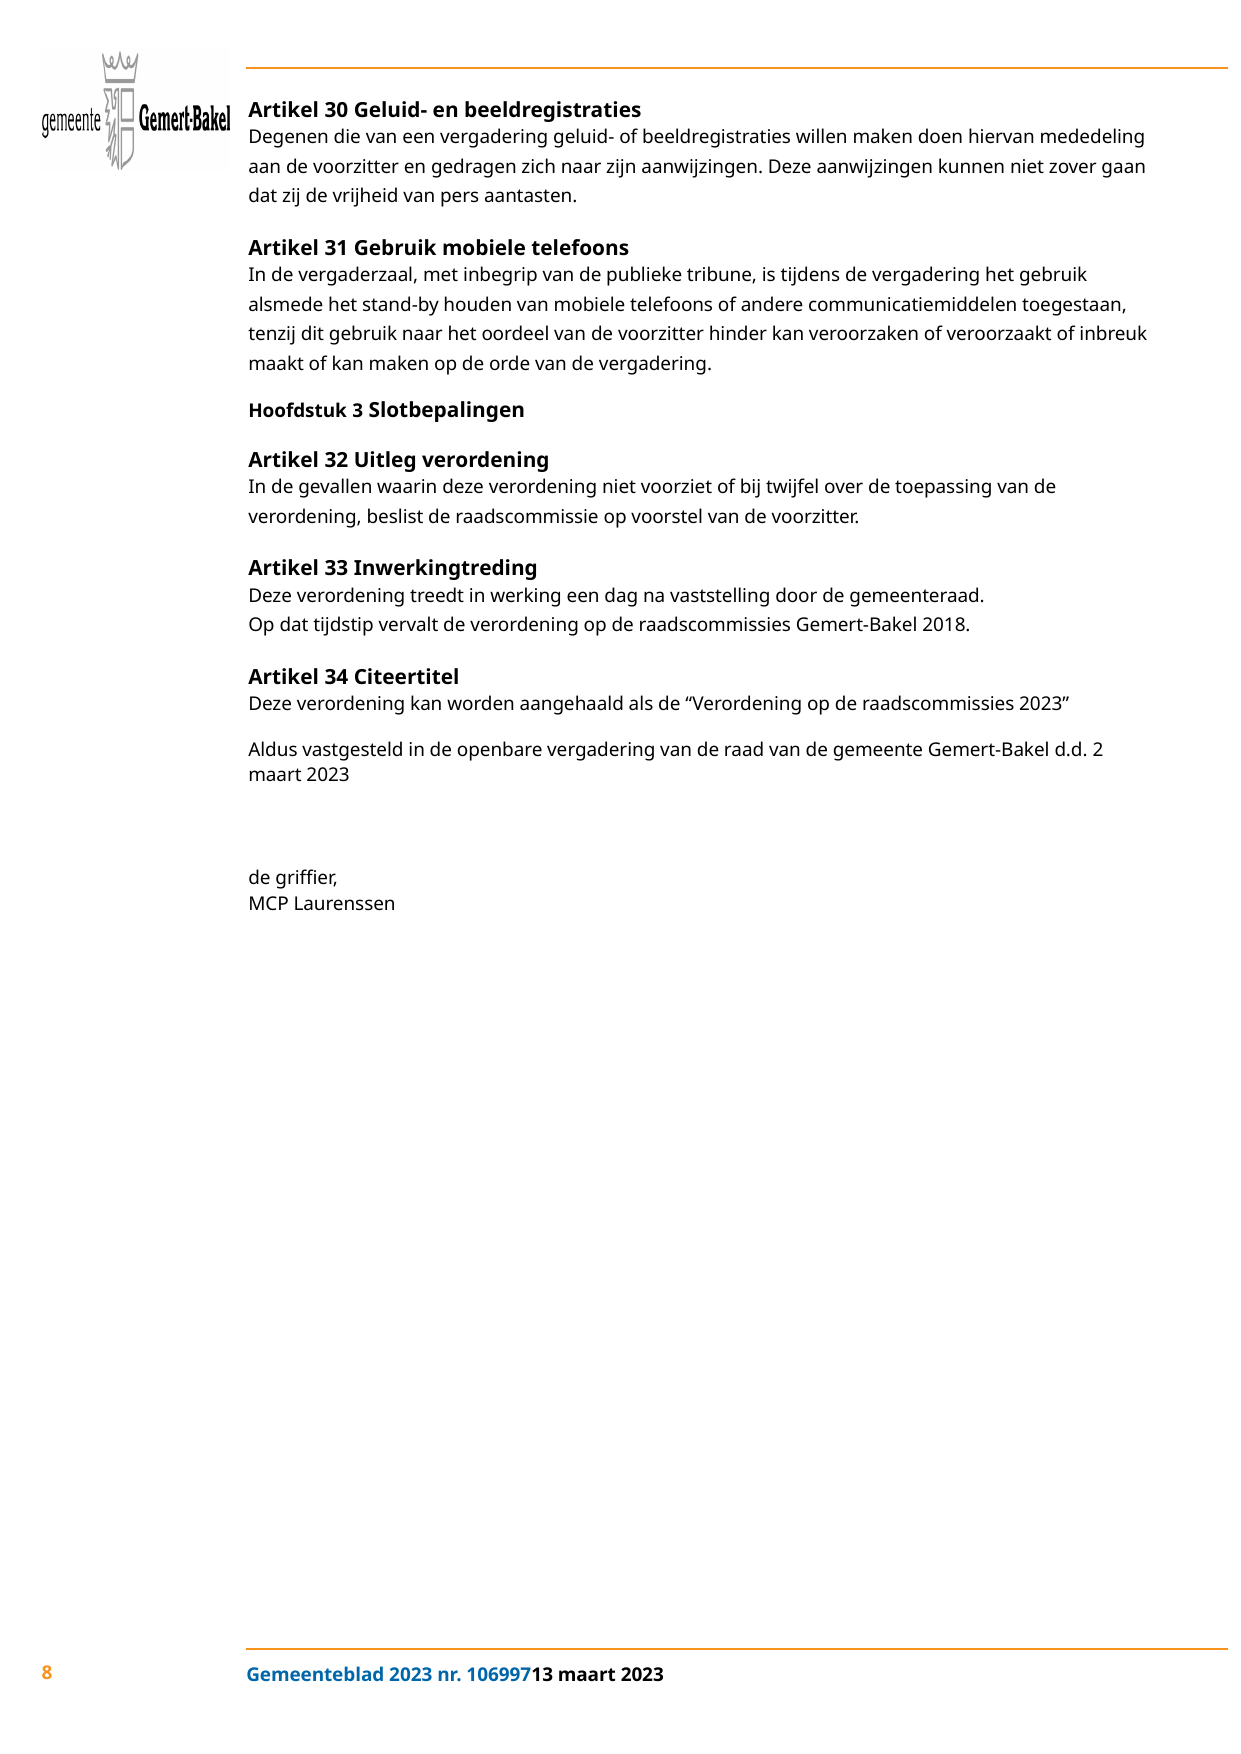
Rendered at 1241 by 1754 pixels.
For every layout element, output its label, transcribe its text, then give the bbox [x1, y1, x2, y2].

text Artikel 30 Geluid- en beeldregistraties [248, 95, 1152, 123]
text Deze verordening kan worden aangehaald als de “Verordening op de raadscommissies 2023” [248, 690, 1152, 716]
text Degenen die van een vergadering geluid- of beeldregistraties willen maken doen hiervan mededeling aan de voorzitter en gedragen zich naar zijn aanwijzingen. Deze aanwijzingen kunnen niet zover gaan dat zij de vrijheid van pers aantasten. [248, 123, 1152, 208]
text Artikel 31 Gebruik mobiele telefoons [248, 233, 1152, 261]
text de griffier, [248, 864, 1152, 890]
picture [41, 47, 231, 172]
text Artikel 34 Citeertitel [248, 662, 1152, 690]
text In de gevallen waarin deze verordening niet voorziet of bij twijfel over de toepassing van de verordening, beslist de raadscommissie op voorstel van de voorzitter. [248, 473, 1152, 529]
text Aldus vastgesteld in de openbare vergadering van de raad van de gemeente Gemert-Bakel d.d. 2 maart 2023 [248, 736, 1152, 787]
text MCP Laurenssen [248, 890, 1152, 916]
text Op dat tijdstip vervalt de verordening op de raadscommissies Gemert-Bakel 2018. [248, 611, 1152, 637]
text Artikel 33 Inwerkingtreding [248, 553, 1152, 582]
text Hoofdstuk 3 Slotbepalingen [248, 396, 1152, 424]
text In de vergaderzaal, met inbegrip van de publieke tribune, is tijdens de vergadering het gebruik alsmede het stand-by houden van mobiele telefoons of andere communicatiemiddelen toegestaan, tenzij dit gebruik naar het oordeel van de voorzitter hinder kan veroorzaken of veroorzaakt of inbreuk maakt of kan maken op de orde van de vergadering. [248, 261, 1152, 376]
text Artikel 32 Uitleg verordening [248, 445, 1152, 473]
text Deze verordening treedt in werking een dag na vaststelling door de gemeenteraad. [248, 582, 1152, 607]
